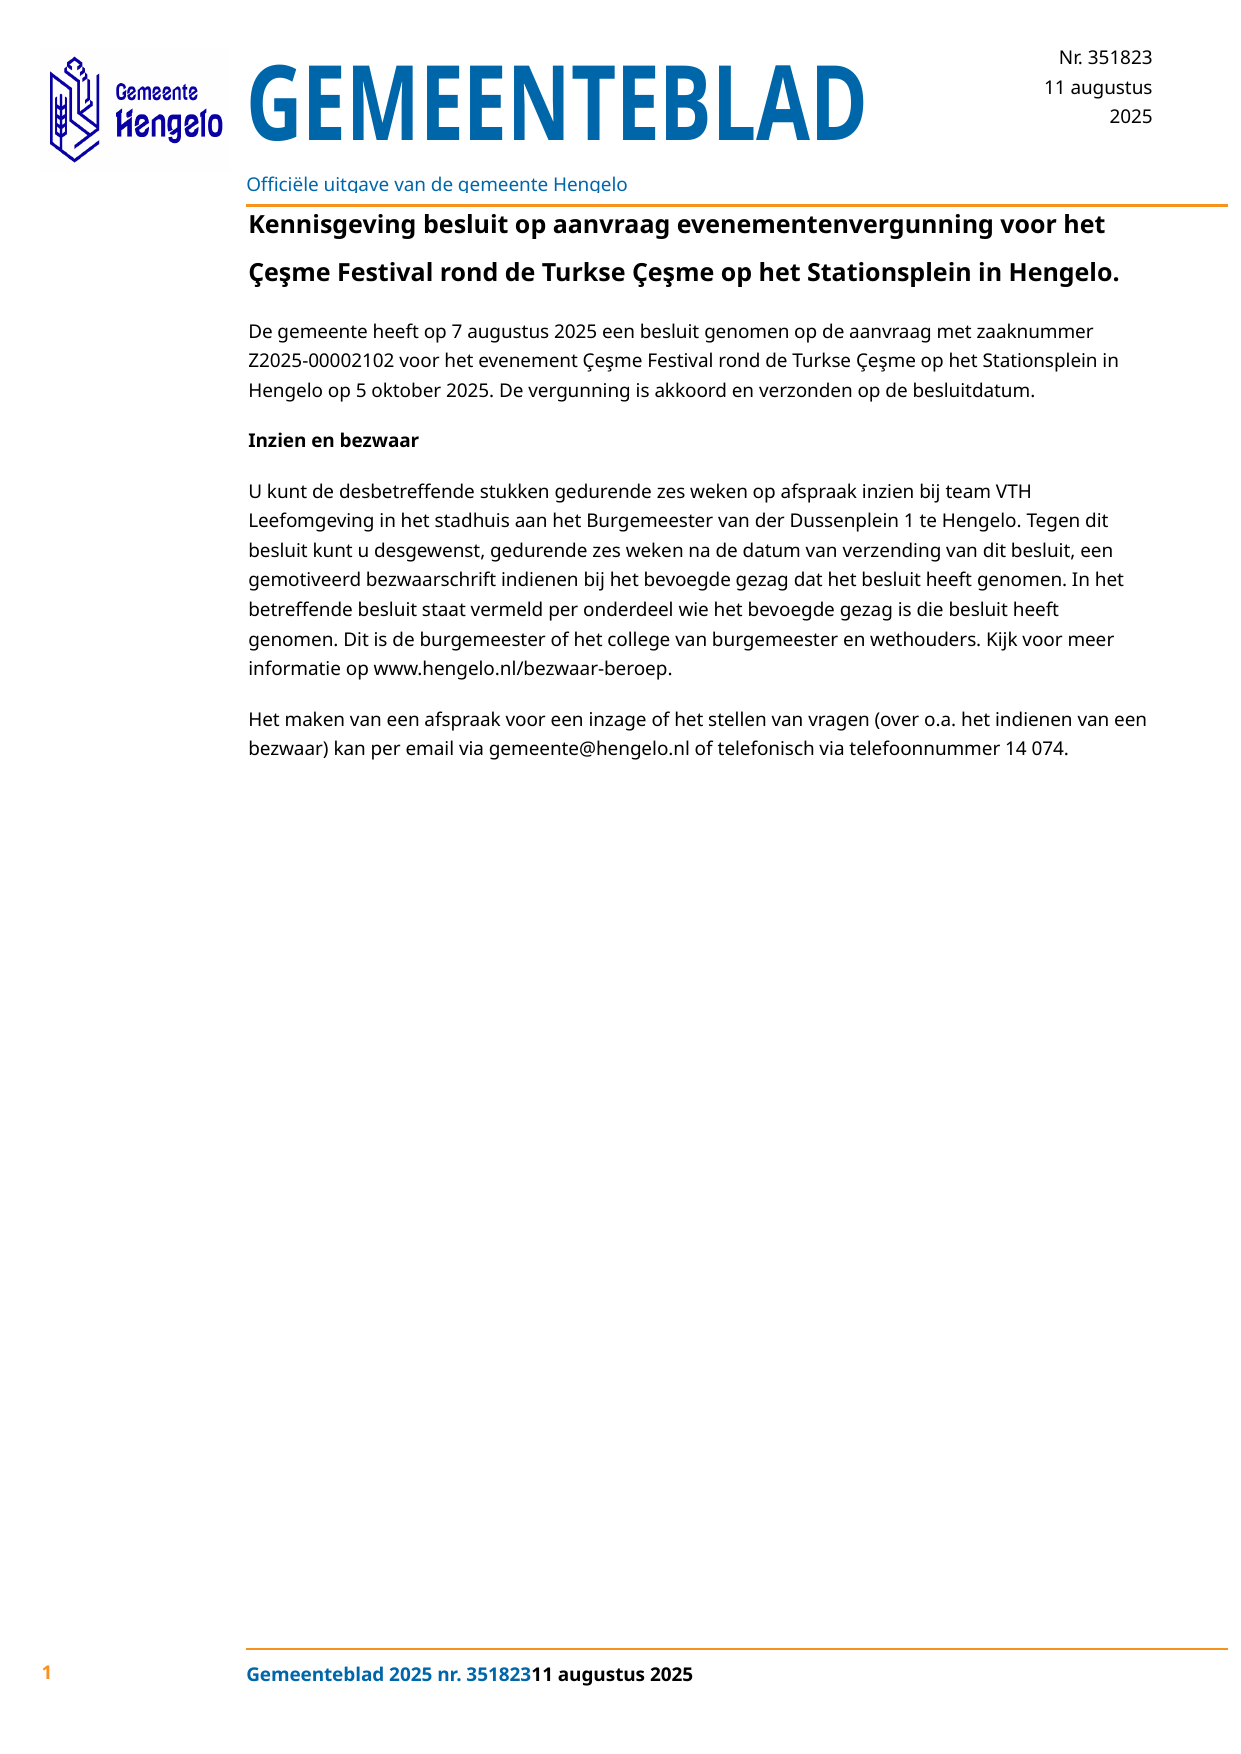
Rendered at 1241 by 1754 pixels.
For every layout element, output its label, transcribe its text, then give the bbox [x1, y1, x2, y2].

text De gemeente heeft op 7 augustus 2025 een besluit genomen op de aanvraag met zaaknummer Z2025-00002102 voor het evenement Çeşme Festival rond de Turkse Çeşme op het Stationsplein in Hengelo op 5 oktober 2025. De vergunning is akkoord en verzonden op de besluitdatum. [248, 318, 1152, 403]
text Inzien en bezwaar [248, 427, 1152, 453]
picture [41, 47, 231, 172]
text Het maken van een afspraak voor een inzage of het stellen van vragen (over o.a. het indienen van een bezwaar) kan per email via gemeente@hengelo.nl of telefonisch via telefoonnummer 14 074. [248, 706, 1152, 761]
text U kunt de desbetreffende stukken gedurende zes weken op afspraak inzien bij team VTH Leefomgeving in het stadhuis aan het Burgemeester van der Dussenplein 1 te Hengelo. Tegen dit besluit kunt u desgewenst, gedurende zes weken na de datum van verzending van dit besluit, een gemotiveerd bezwaarschrift indienen bij het bevoegde gezag dat het besluit heeft genomen. In het betreffende besluit staat vermeld per onderdeel wie het bevoegde gezag is die besluit heeft genomen. Dit is de burgemeester of het college van burgemeester en wethouders. Kijk voor meer informatie op www.hengelo.nl/bezwaar-beroep. [248, 478, 1152, 681]
text Kennisgeving besluit op aanvraag evenementenvergunning voor het Çeşme Festival rond de Turkse Çeşme op het Stationsplein in Hengelo. [248, 207, 1152, 288]
